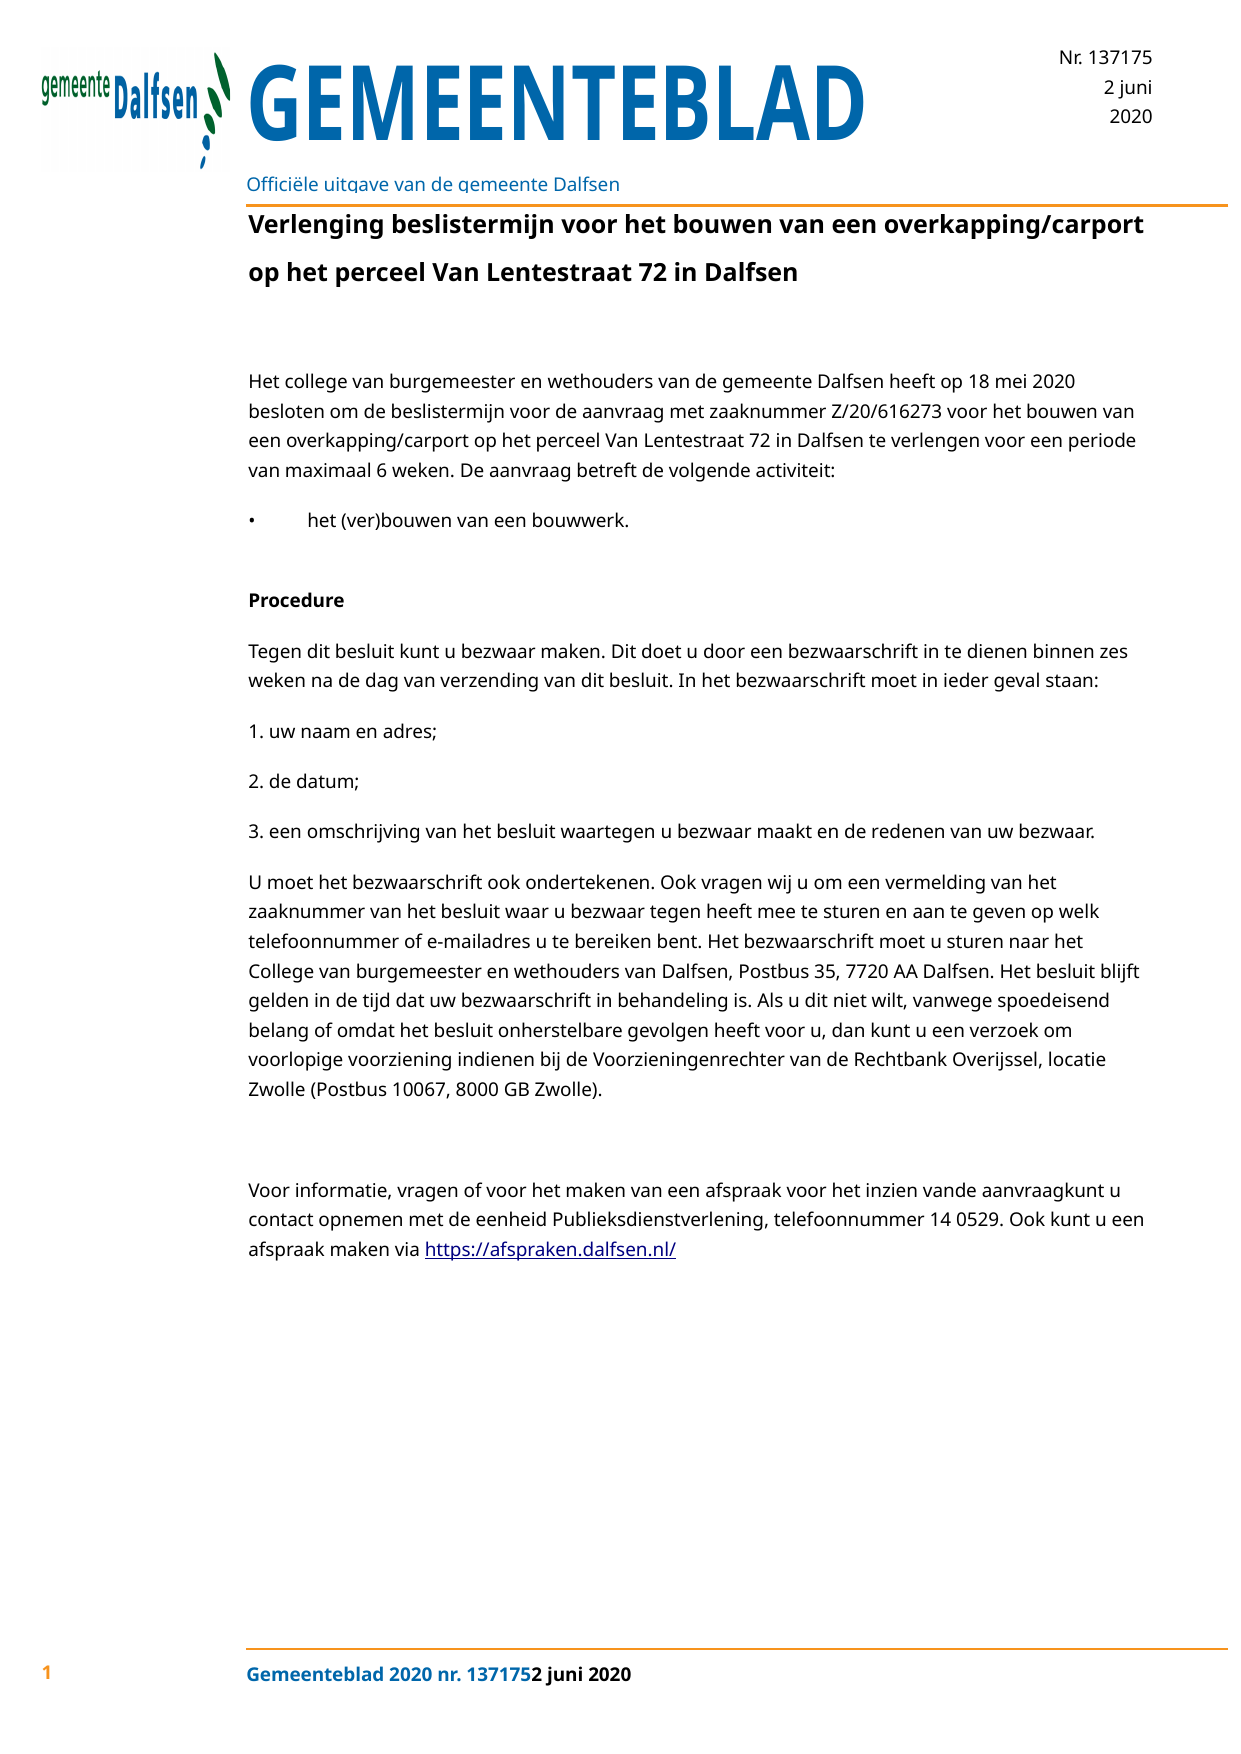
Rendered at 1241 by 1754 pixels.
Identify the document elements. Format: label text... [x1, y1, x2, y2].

picture [41, 47, 231, 172]
text Het college van burgemeester en wethouders van de gemeente Dalfsen heeft op 18 mei 2020 besloten om de beslistermijn voor de aanvraag met zaaknummer Z/20/616273 voor het bouwen van een overkapping/carport op het perceel Van Lentestraat 72 in Dalfsen te verlengen voor een periode van maximaal 6 weken. De aanvraag betreft de volgende activiteit: [248, 368, 1152, 483]
text Tegen dit besluit kunt u bezwaar maken. Dit doet u door een bezwaarschrift in te dienen binnen zes weken na de dag van verzending van dit besluit. In het bezwaarschrift moet in ieder geval staan: [248, 638, 1152, 693]
text Verlenging beslistermijn voor het bouwen van een overkapping/carport op het perceel Van Lentestraat 72 in Dalfsen [248, 207, 1152, 288]
text Voor informatie, vragen of voor het maken van een afspraak voor het inzien vande aanvraagkunt u contact opnemen met de eenheid Publieksdienstverlening, telefoonnummer 14 0529. Ook kunt u een afspraak maken via https://afspraken.dalfsen.nl/ [248, 1177, 1152, 1262]
text 1. uw naam en adres; [248, 718, 1152, 744]
text 2. de datum; [248, 768, 1152, 794]
text 3. een omschrijving van het besluit waartegen u bezwaar maakt en de redenen van uw bezwaar. [248, 819, 1152, 844]
text U moet het bezwaarschrift ook ondertekenen. Ook vragen wij u om een vermelding van het zaaknummer van het besluit waar u bezwaar tegen heeft mee te sturen en aan te geven op welk telefoonnummer of e-mailadres u te bereiken bent. Het bezwaarschrift moet u sturen naar het College van burgemeester en wethouders van Dalfsen, Postbus 35, 7720 AA Dalfsen. Het besluit blijft gelden in de tijd dat uw bezwaarschrift in behandeling is. Als u dit niet wilt, vanwege spoedeisend belang of omdat het besluit onherstelbare gevolgen heeft voor u, dan kunt u een verzoek om voorlopige voorziening indienen bij de Voorzieningenrechter van de Rechtbank Overijssel, locatie Zwolle (Postbus 10067, 8000 GB Zwolle). [248, 869, 1152, 1102]
text Procedure [248, 587, 1152, 613]
list het (ver)bouwen van een bouwwerk. [248, 507, 1152, 533]
